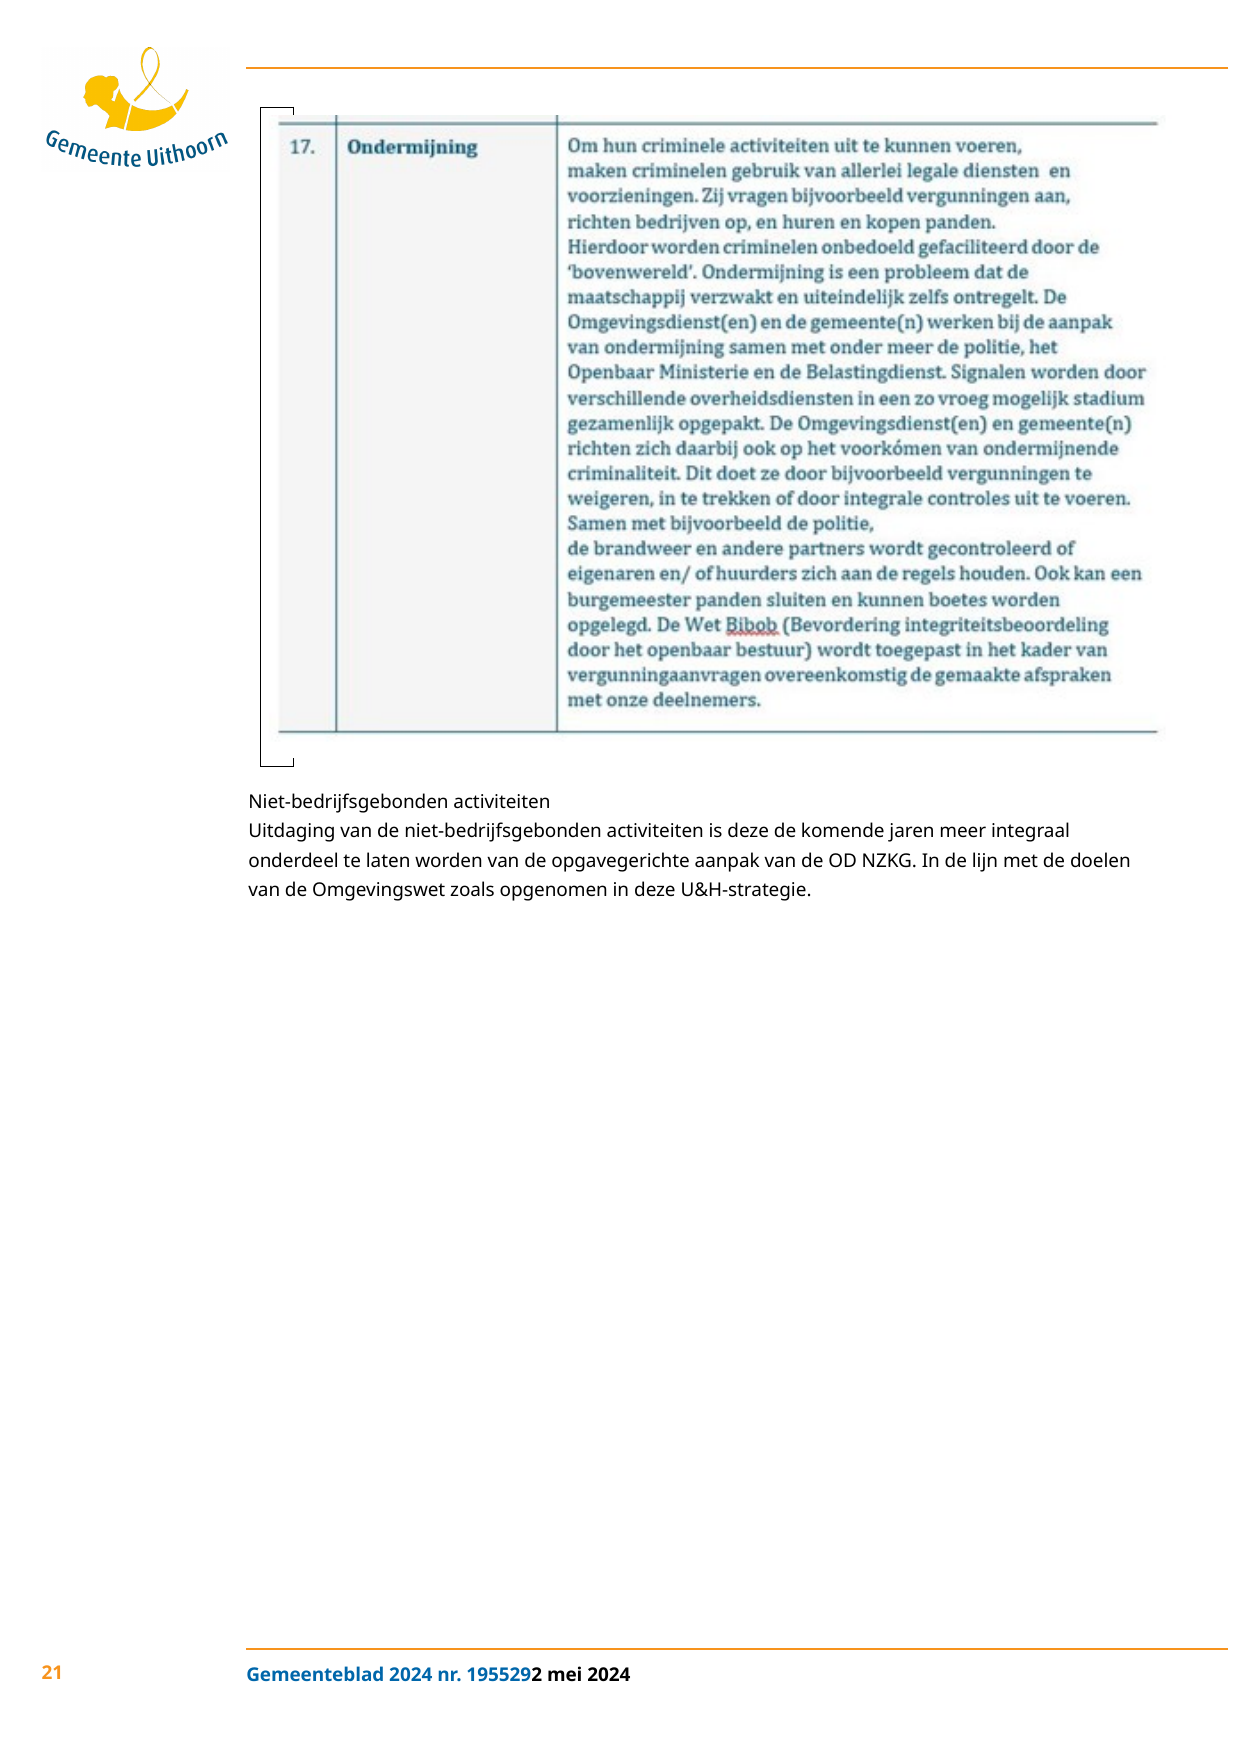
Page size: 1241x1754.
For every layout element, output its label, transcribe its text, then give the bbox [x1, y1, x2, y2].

text Uitdaging van de niet-bedrijfsgebonden activiteiten is deze de komende jaren meer integraal onderdeel te laten worden van de opgavegerichte aanpak van de OD NZKG. In de lijn met de doelen van de Omgevingswet zoals opgenomen in deze U&H-strategie. [248, 817, 1152, 902]
picture [41, 47, 231, 172]
picture [268, 115, 1173, 758]
text Niet-bedrijfsgebonden activiteiten [248, 788, 1152, 814]
